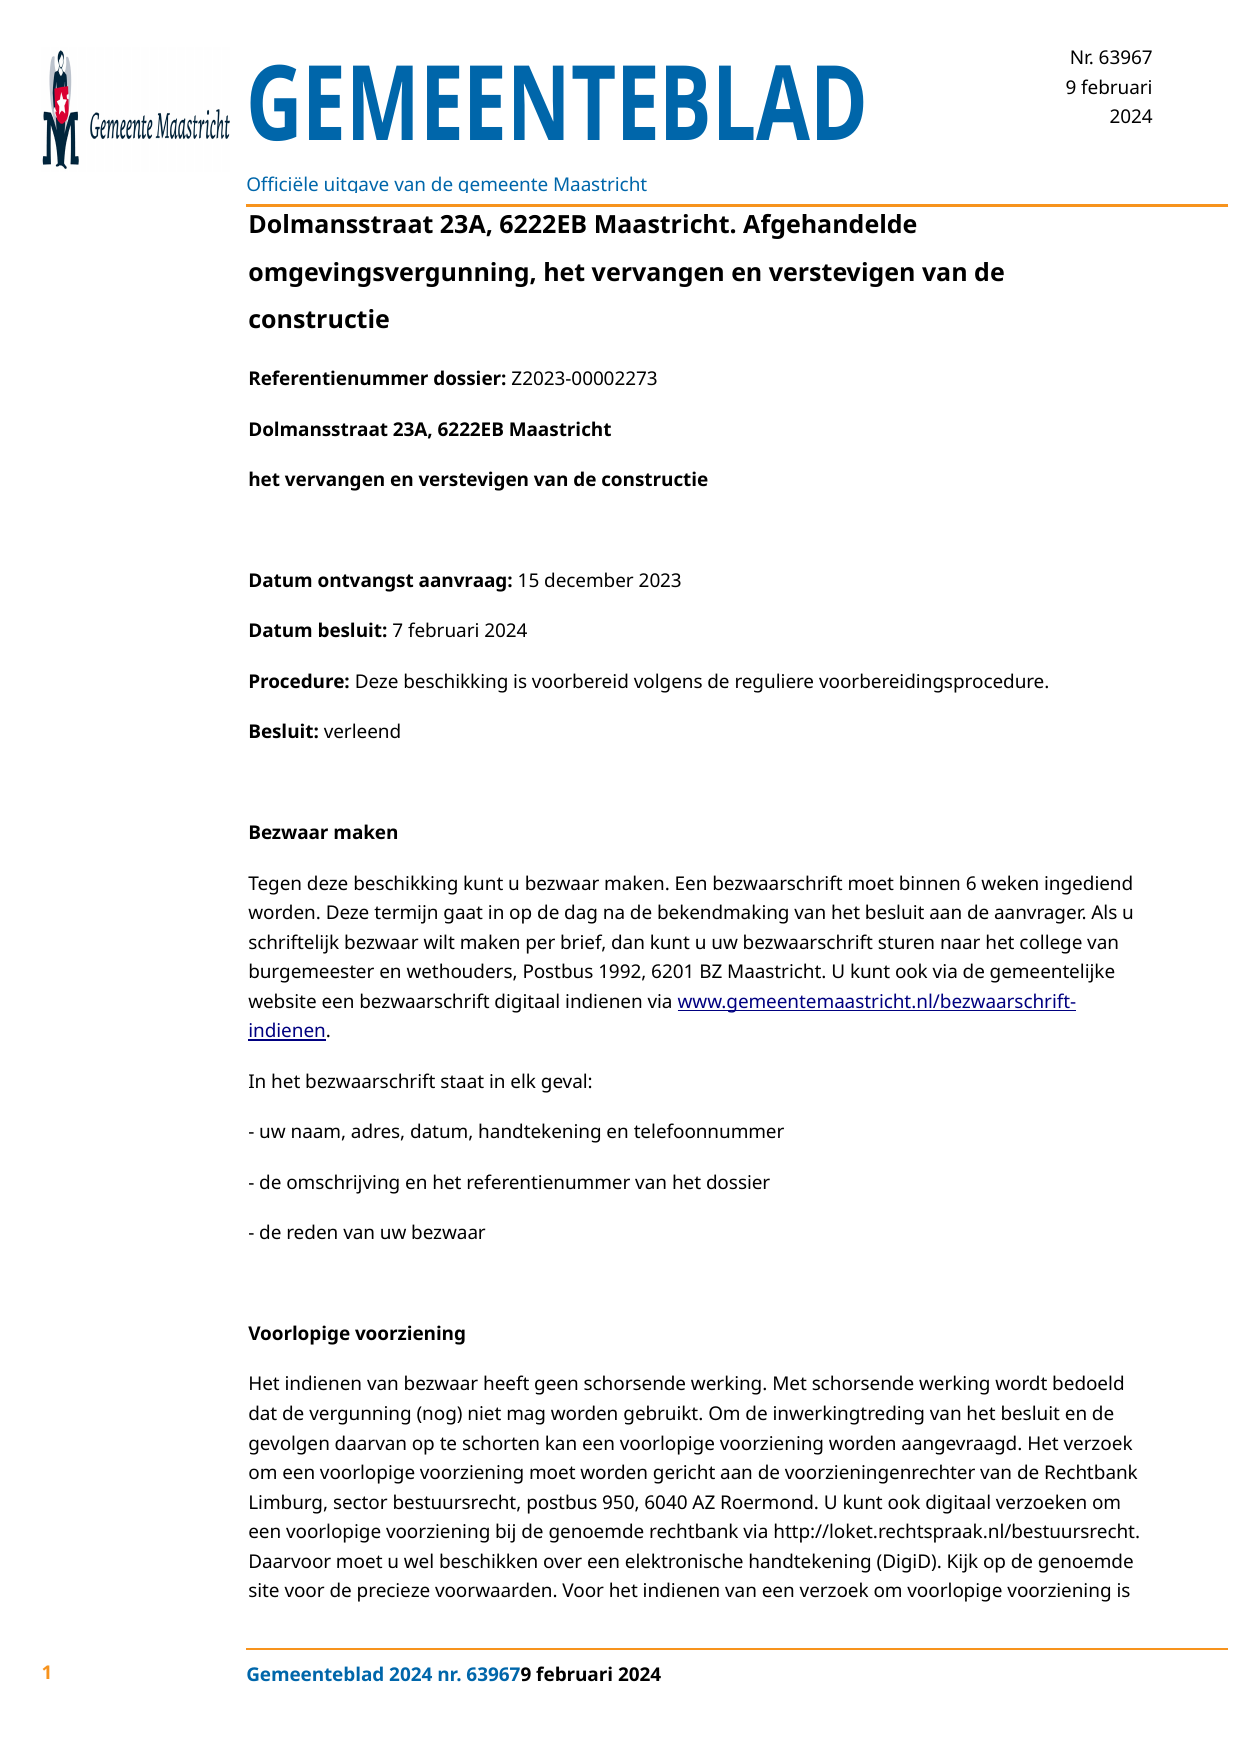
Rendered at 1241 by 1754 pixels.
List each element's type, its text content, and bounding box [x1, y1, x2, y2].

text Besluit: verleend [248, 718, 1152, 744]
text In het bezwaarschrift staat in elk geval: [248, 1068, 1152, 1094]
picture [41, 47, 231, 172]
text - de omschrijving en het referentienummer van het dossier [248, 1169, 1152, 1194]
text Referentienummer dossier: Z2023-00002273 [248, 366, 1152, 391]
text Dolmansstraat 23A, 6222EB Maastricht [248, 416, 1152, 442]
text Het indienen van bezwaar heeft geen schorsende werking. Met schorsende werking wordt bedoeld dat de vergunning (nog) niet mag worden gebruikt. Om de inwerkingtreding van het besluit en de gevolgen daarvan op te schorten kan een voorlopige voorziening worden aangevraagd. Het verzoek om een voorlopige voorziening moet worden gericht aan de voorzieningenrechter van de Rechtbank Limburg, sector bestuursrecht, postbus 950, 6040 AZ Roermond. U kunt ook digitaal verzoeken om een voorlopige voorziening bij de genoemde rechtbank via http://loket.rechtspraak.nl/bestuursrecht. Daarvoor moet u wel beschikken over een elektronische handtekening (DigiD). Kijk op de genoemde site voor de precieze voorwaarden. Voor het indienen van een verzoek om voorlopige voorziening is [248, 1371, 1152, 1603]
text Bezwaar maken [248, 819, 1152, 845]
text Voorlopige voorziening [248, 1320, 1152, 1346]
text Datum ontvangst aanvraag: 15 december 2023 [248, 567, 1152, 593]
text Tegen deze beschikking kunt u bezwaar maken. Een bezwaarschrift moet binnen 6 weken ingediend worden. Deze termijn gaat in op de dag na de bekendmaking van het besluit aan de aanvrager. Als u schriftelijk bezwaar wilt maken per brief, dan kunt u uw bezwaarschrift sturen naar het college van burgemeester en wethouders, Postbus 1992, 6201 BZ Maastricht. U kunt ook via de gemeentelijke website een bezwaarschrift digitaal indienen via www.gemeentemaastricht.nl/bezwaarschrift-indienen. [248, 870, 1152, 1043]
text - de reden van uw bezwaar [248, 1219, 1152, 1245]
text Dolmansstraat 23A, 6222EB Maastricht. Afgehandelde omgevingsvergunning, het vervangen en verstevigen van de constructie [248, 207, 1152, 336]
text Procedure: Deze beschikking is voorbereid volgens de reguliere voorbereidingsprocedure. [248, 668, 1152, 694]
text - uw naam, adres, datum, handtekening en telefoonnummer [248, 1118, 1152, 1144]
text het vervangen en verstevigen van de constructie [248, 466, 1152, 492]
text Datum besluit: 7 februari 2024 [248, 618, 1152, 643]
